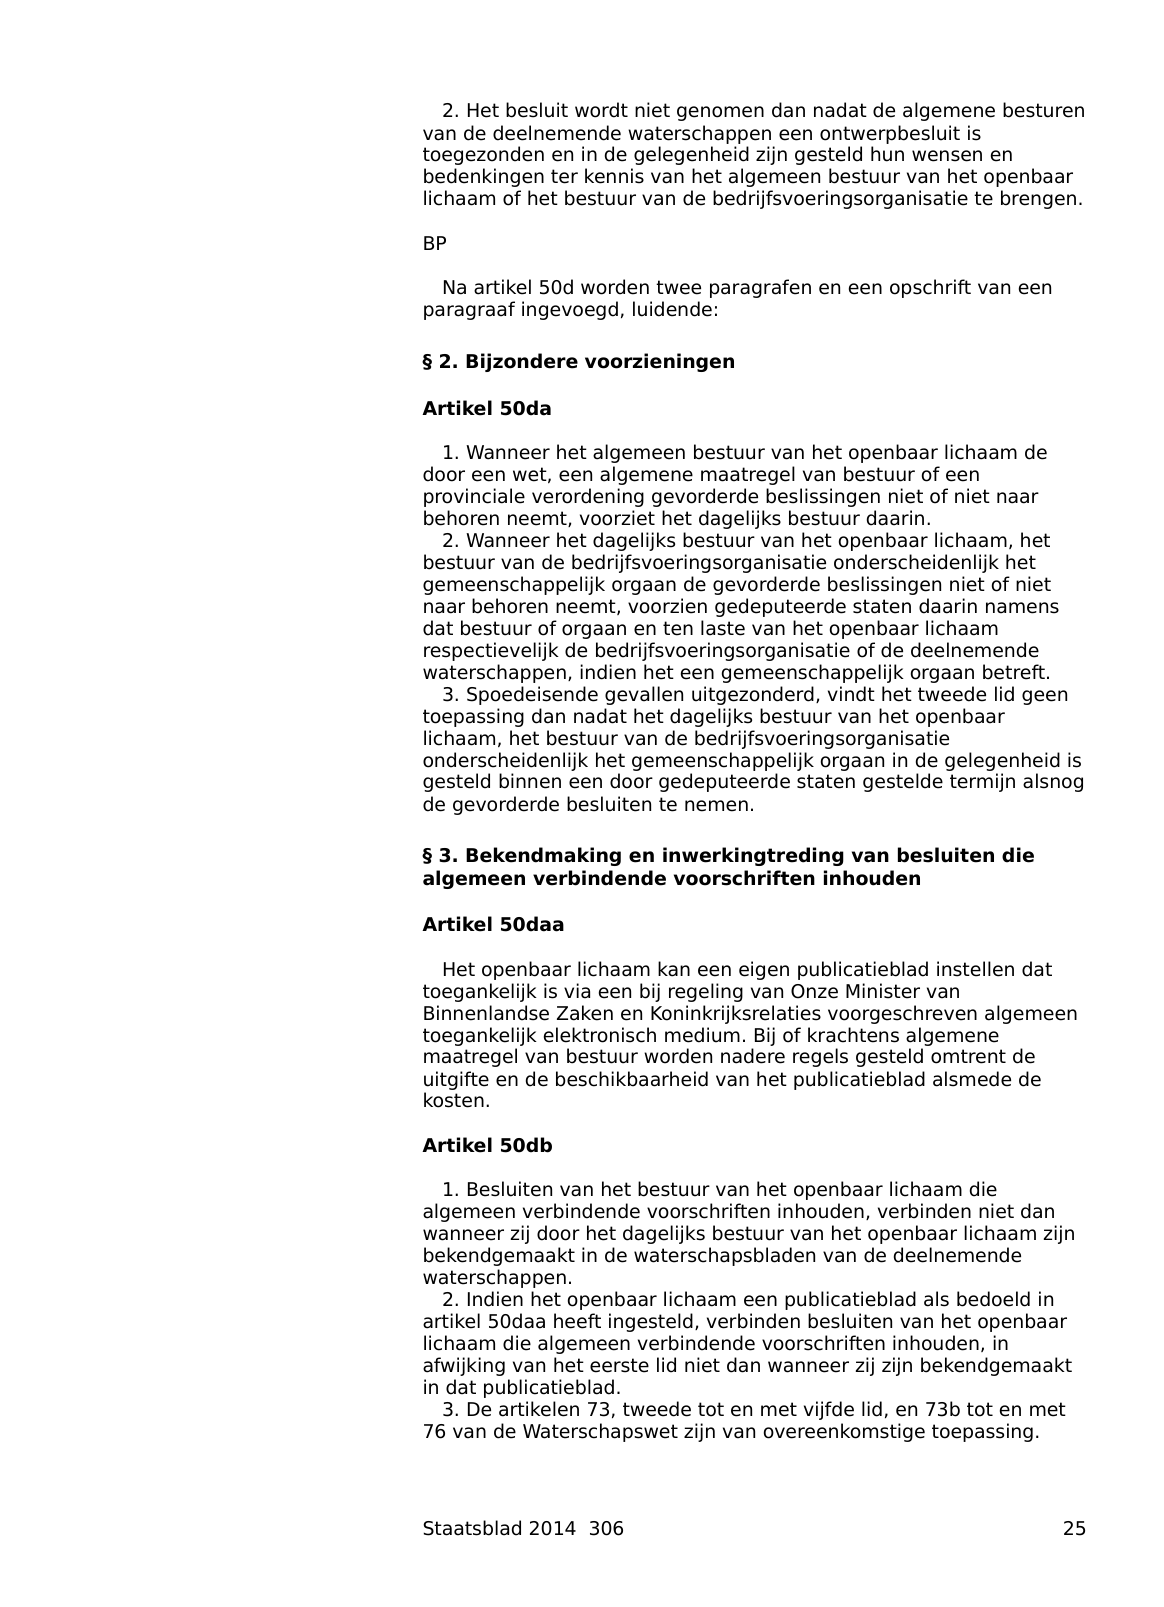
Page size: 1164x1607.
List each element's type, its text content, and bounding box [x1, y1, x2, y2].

text 3. De artikelen 73, tweede tot en met vijfde lid, en 73b tot en met 76 van de Waterschapswet zijn van overeenkomstige toepassing. [422, 1398, 1087, 1442]
text 3. Spoedeisende gevallen uitgezonderd, vindt het tweede lid geen toepassing dan nadat het dagelijks bestuur van het openbaar lichaam, het bestuur van de bedrijfsvoeringsorganisatie onderscheidenlijk het gemeenschappelijk orgaan in de gelegenheid is gesteld binnen een door gedeputeerde staten gestelde termijn alsnog de gevorderde besluiten te nemen. [422, 683, 1087, 815]
text 2. Wanneer het dagelijks bestuur van het openbaar lichaam, het bestuur van de bedrijfsvoeringsorganisatie onderscheidenlijk het gemeenschappelijk orgaan de gevorderde beslissingen niet of niet naar behoren neemt, voorzien gedeputeerde staten daarin namens dat bestuur of orgaan en ten laste van het openbaar lichaam respectievelijk de bedrijfsvoeringsorganisatie of de deelnemende waterschappen, indien het een gemeenschappelijk orgaan betreft. [422, 530, 1087, 683]
subtitle Artikel 50da [422, 398, 1087, 419]
text BP [422, 232, 1087, 254]
text 2. Het besluit wordt niet genomen dan nadat de algemene besturen van de deelnemende waterschappen een ontwerpbesluit is toegezonden en in de gelegenheid zijn gesteld hun wensen en bedenkingen ter kennis van het algemeen bestuur van het openbaar lichaam of het bestuur van de bedrijfsvoeringsorganisatie te brengen. [422, 100, 1087, 210]
text Het openbaar lichaam kan een eigen publicatieblad instellen dat toegankelijk is via een bij regeling van Onze Minister van Binnenlandse Zaken en Koninkrijksrelaties voorgeschreven algemeen toegankelijk elektronisch medium. Bij of krachtens algemene maatregel van bestuur worden nadere regels gesteld omtrent de uitgifte en de beschikbaarheid van het publicatieblad alsmede de kosten. [422, 958, 1087, 1112]
text 1. Besluiten van het bestuur van het openbaar lichaam die algemeen verbindende voorschriften inhouden, verbinden niet dan wanneer zij door het dagelijks bestuur van het openbaar lichaam zijn bekendgemaakt in de waterschapsbladen van de deelnemende waterschappen. [422, 1179, 1087, 1289]
subtitle Artikel 50daa [422, 914, 1087, 936]
subtitle Artikel 50db [422, 1134, 1087, 1157]
text 2. Indien het openbaar lichaam een publicatieblad als bedoeld in artikel 50daa heeft ingesteld, verbinden besluiten van het openbaar lichaam die algemeen verbindende voorschriften inhouden, in afwijking van het eerste lid niet dan wanneer zij zijn bekendgemaakt in dat publicatieblad. [422, 1289, 1087, 1398]
subtitle § 3. Bekendmaking en inwerkingtreding van besluiten die algemeen verbindende voorschriften inhouden [422, 845, 1087, 889]
text 1. Wanneer het algemeen bestuur van het openbaar lichaam de door een wet, een algemene maatregel van bestuur of een provinciale verordening gevorderde beslissingen niet of niet naar behoren neemt, voorziet het dagelijks bestuur daarin. [422, 442, 1087, 530]
text Na artikel 50d worden twee paragrafen en een opschrift van een paragraaf ingevoegd, luidende: [422, 277, 1087, 321]
subtitle § 2. Bijzondere voorzieningen [422, 351, 1087, 373]
